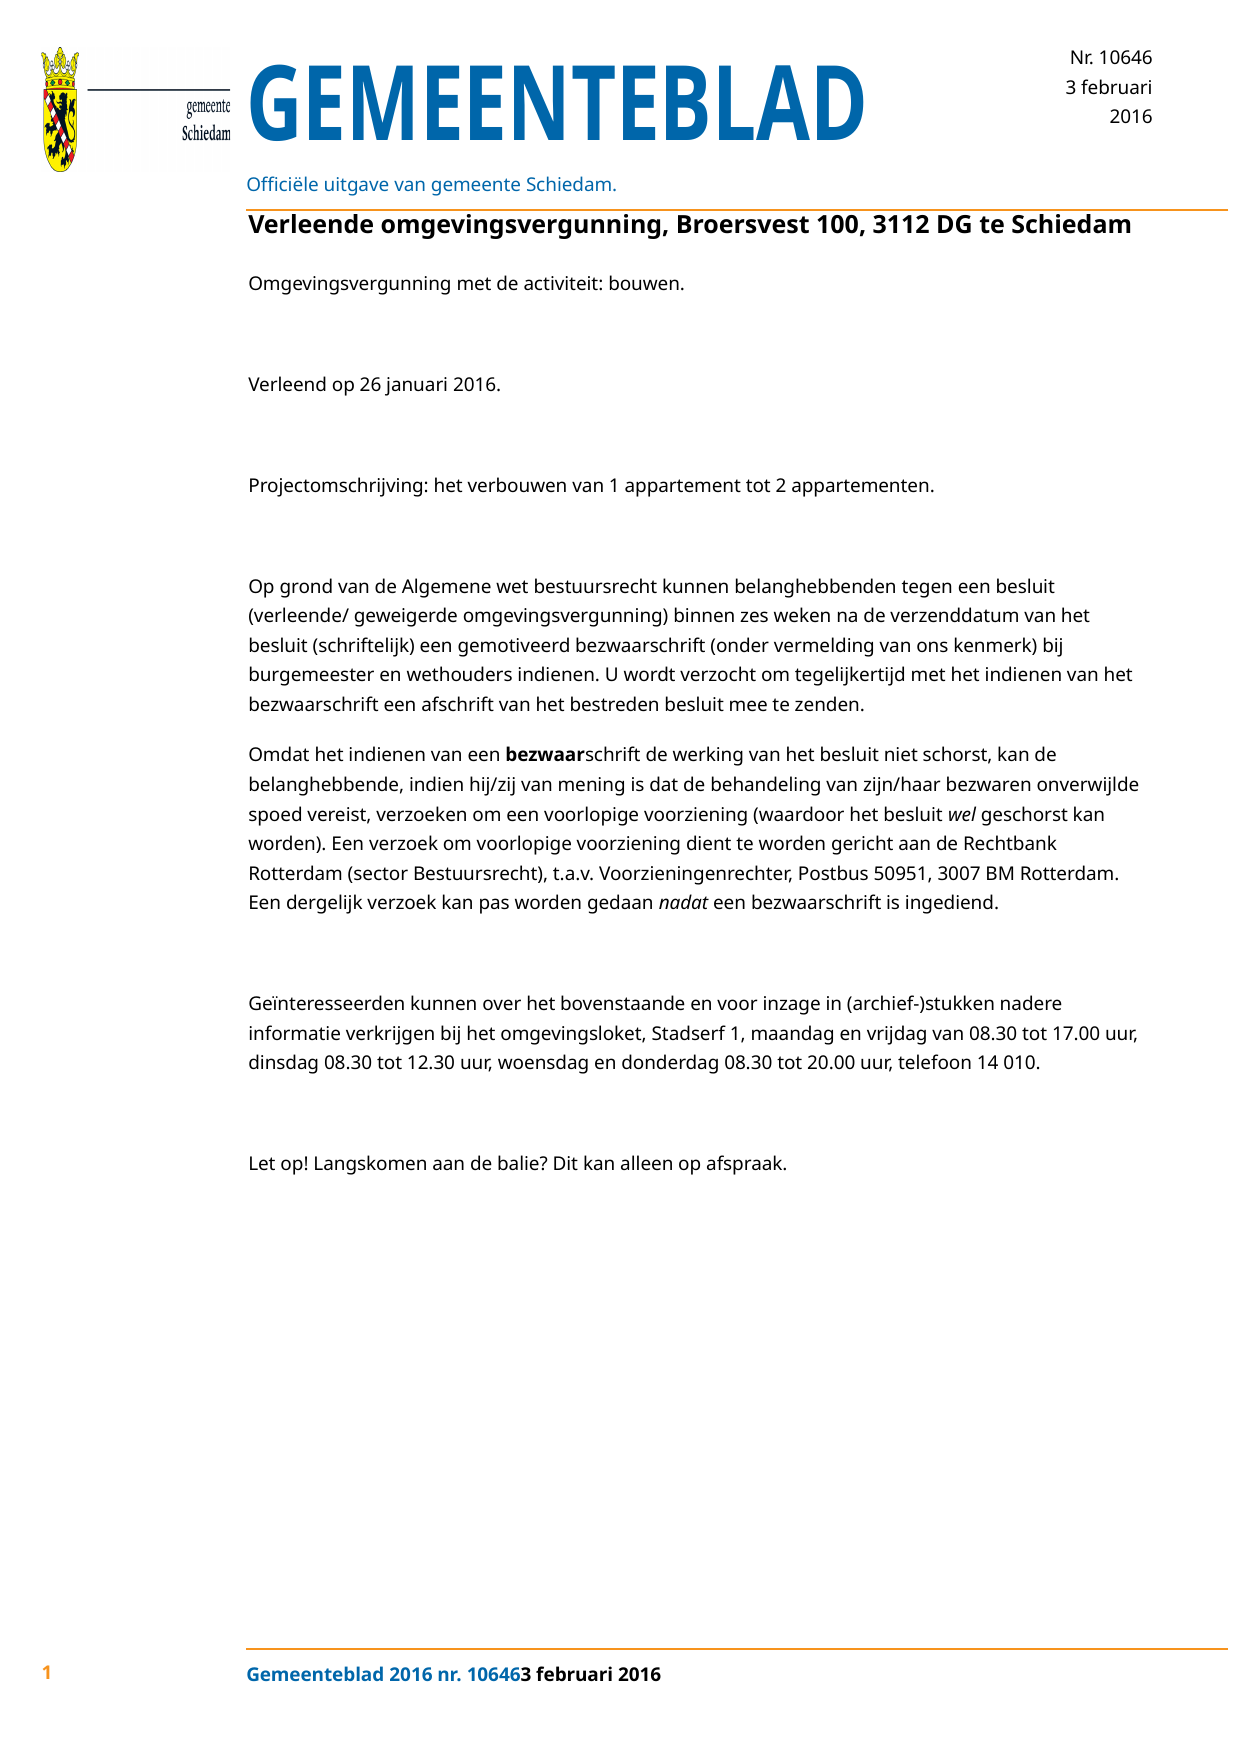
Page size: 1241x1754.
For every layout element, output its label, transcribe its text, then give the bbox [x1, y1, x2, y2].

text Omgevingsvergunning met de activiteit: bouwen. [248, 270, 1152, 296]
text Op grond van de Algemene wet bestuursrecht kunnen belanghebbenden tegen een besluit (verleende/ geweigerde omgevingsvergunning) binnen zes weken na de verzenddatum van het besluit (schriftelijk) een gemotiveerd bezwaarschrift (onder vermelding van ons kenmerk) bij burgemeester en wethouders indienen. U wordt verzocht om tegelijkertijd met het indienen van het bezwaarschrift een afschrift van het bestreden besluit mee te zenden. [248, 573, 1152, 717]
text Verleende omgevingsvergunning, Broersvest 100, 3112 DG te Schiedam [248, 211, 1152, 241]
text Omdat het indienen van een bezwaarschrift de werking van het besluit niet schorst, kan de belanghebbende, indien hij/zij van mening is dat de behandeling van zijn/haar bezwaren onverwijlde spoed vereist, verzoeken om een voorlopige voorziening (waardoor het besluit wel geschorst kan worden). Een verzoek om voorlopige voorziening dient te worden gericht aan de Rechtbank Rotterdam (sector Bestuursrecht), t.a.v. Voorzieningenrechter, Postbus 50951, 3007 BM Rotterdam. Een dergelijk verzoek kan pas worden gedaan nadat een bezwaarschrift is ingediend. [248, 742, 1152, 915]
picture [41, 47, 231, 172]
text Let op! Langskomen aan de balie? Dit kan alleen op afspraak. [248, 1150, 1152, 1176]
text Geïnteresseerden kunnen over het bovenstaande en voor inzage in (archief-)stukken nadere informatie verkrijgen bij het omgevingsloket, Stadserf 1, maandag en vrijdag van 08.30 tot 17.00 uur, dinsdag 08.30 tot 12.30 uur, woensdag en donderdag 08.30 tot 20.00 uur, telefoon 14 010. [248, 990, 1152, 1075]
text Projectomschrijving: het verbouwen van 1 appartement tot 2 appartementen. [248, 472, 1152, 498]
text Verleend op 26 januari 2016. [248, 371, 1152, 397]
